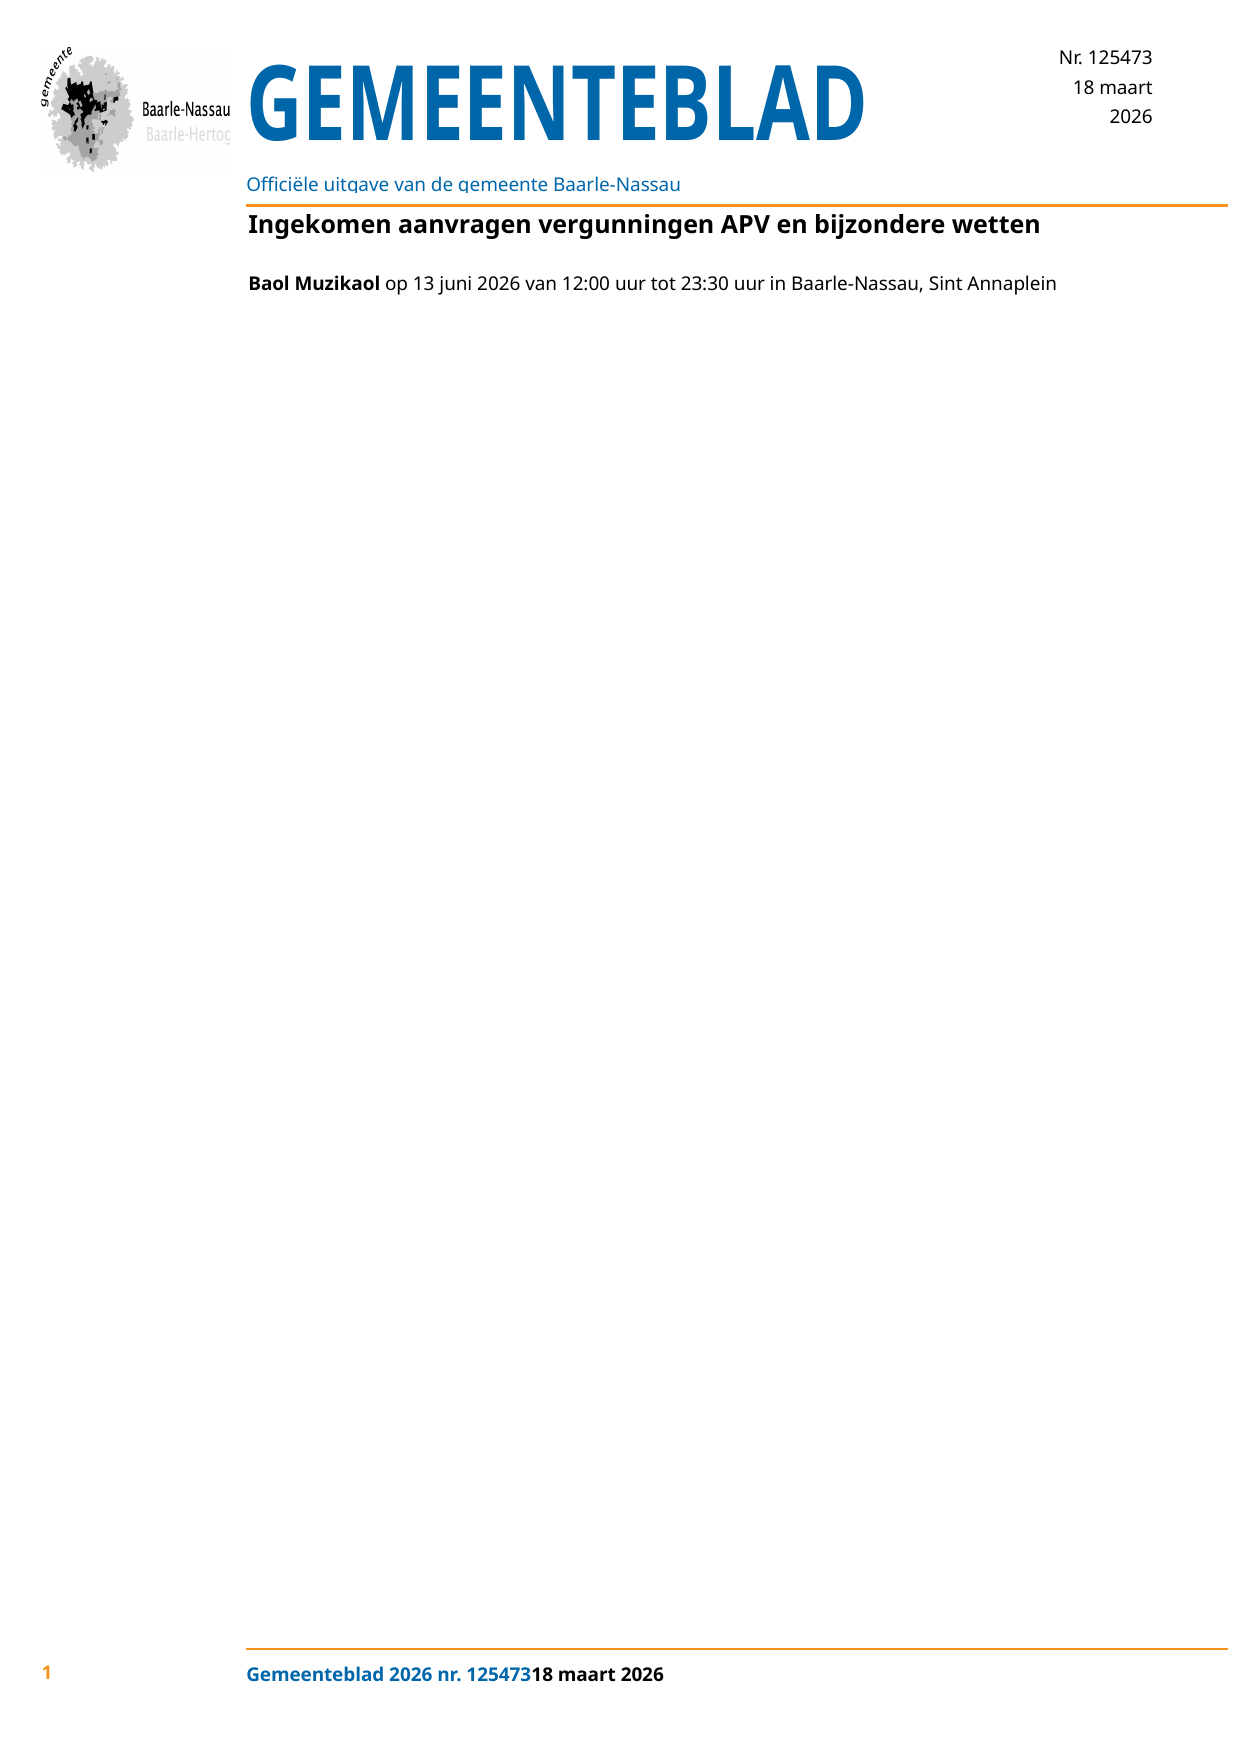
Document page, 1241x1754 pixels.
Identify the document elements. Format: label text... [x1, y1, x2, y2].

picture [41, 47, 231, 172]
text Ingekomen aanvragen vergunningen APV en bijzondere wetten [248, 207, 1152, 241]
text Baol Muzikaol op 13 juni 2026 van 12:00 uur tot 23:30 uur in Baarle-Nassau, Sint Annaplein [248, 270, 1152, 296]
